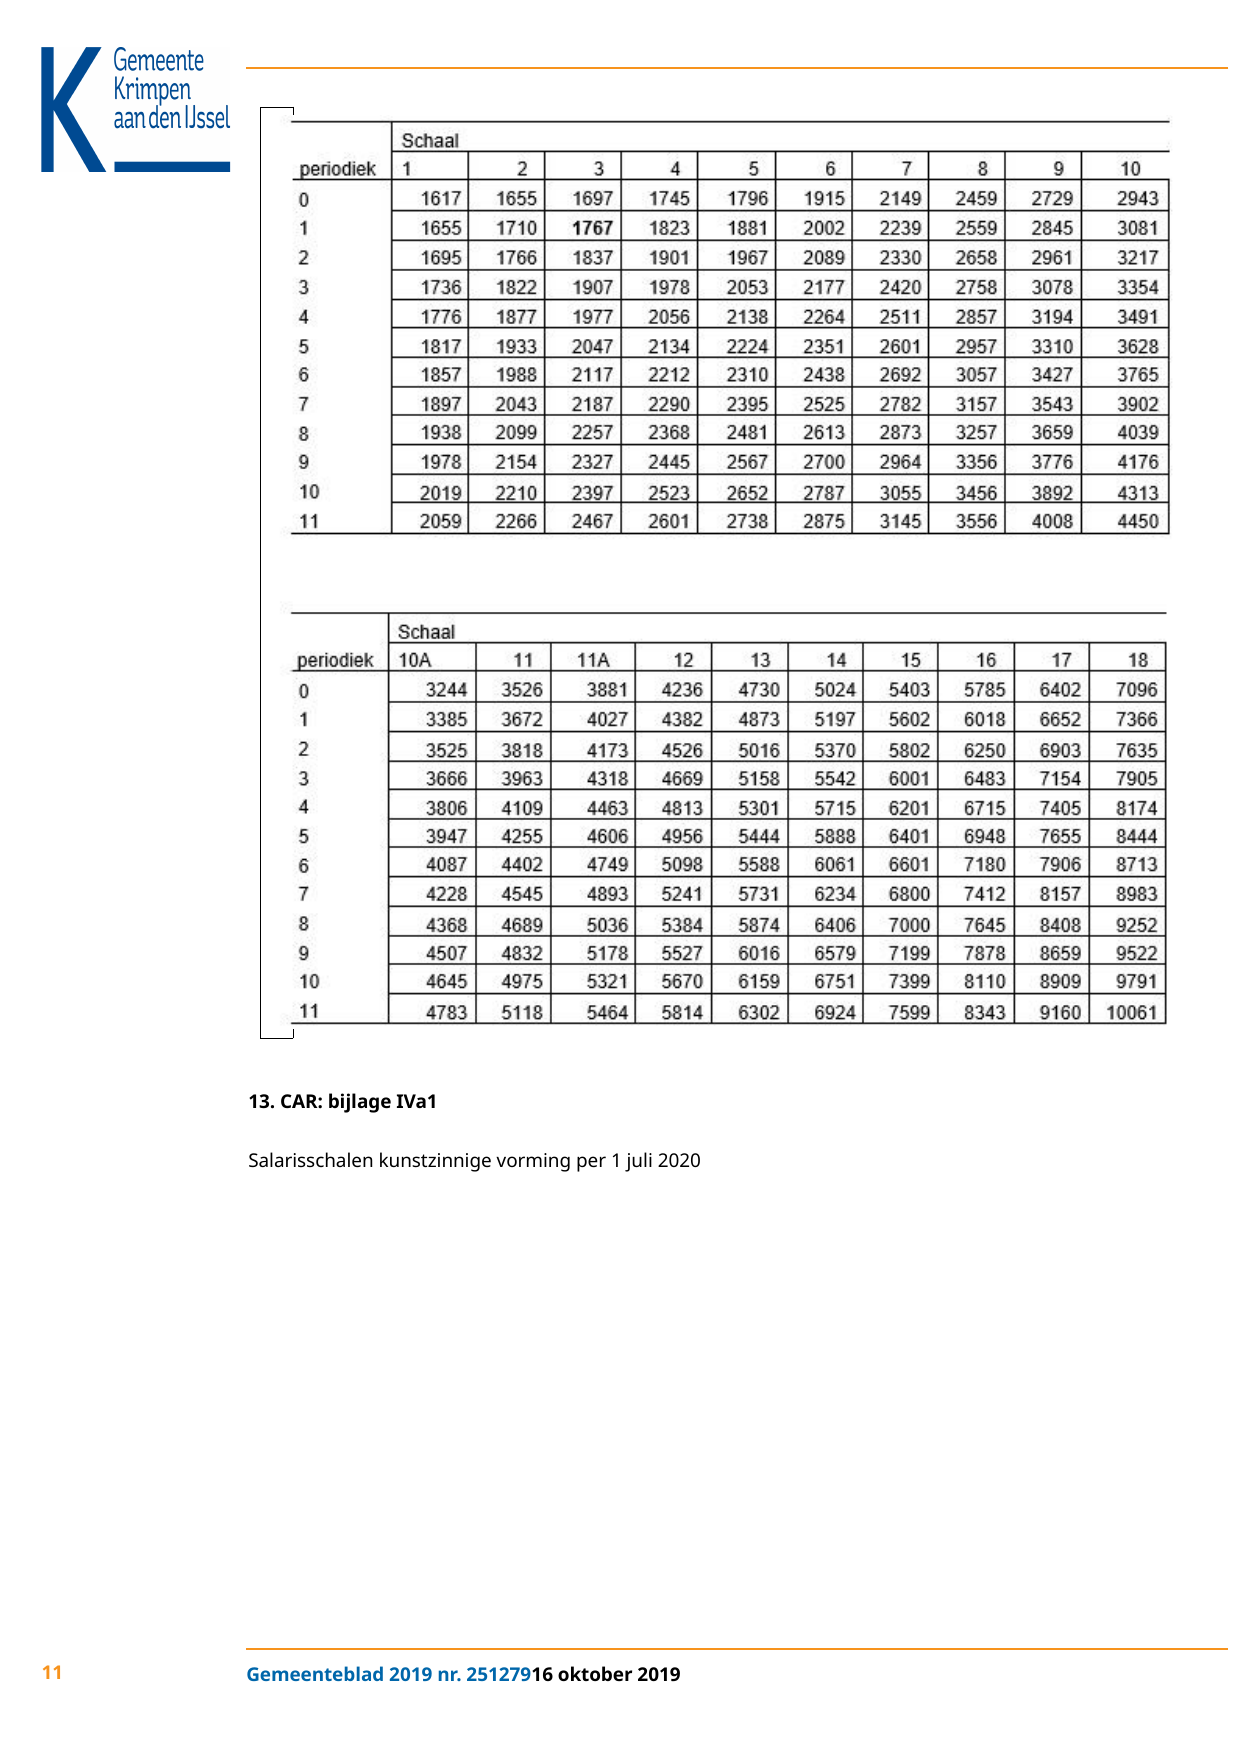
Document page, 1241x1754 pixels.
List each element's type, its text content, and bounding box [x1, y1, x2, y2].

picture [268, 115, 1173, 1029]
text Salarisschalen kunstzinnige vorming per 1 juli 2020 [248, 1148, 1152, 1173]
picture [41, 47, 231, 172]
text 13. CAR: bijlage IVa1 [248, 1088, 1152, 1114]
